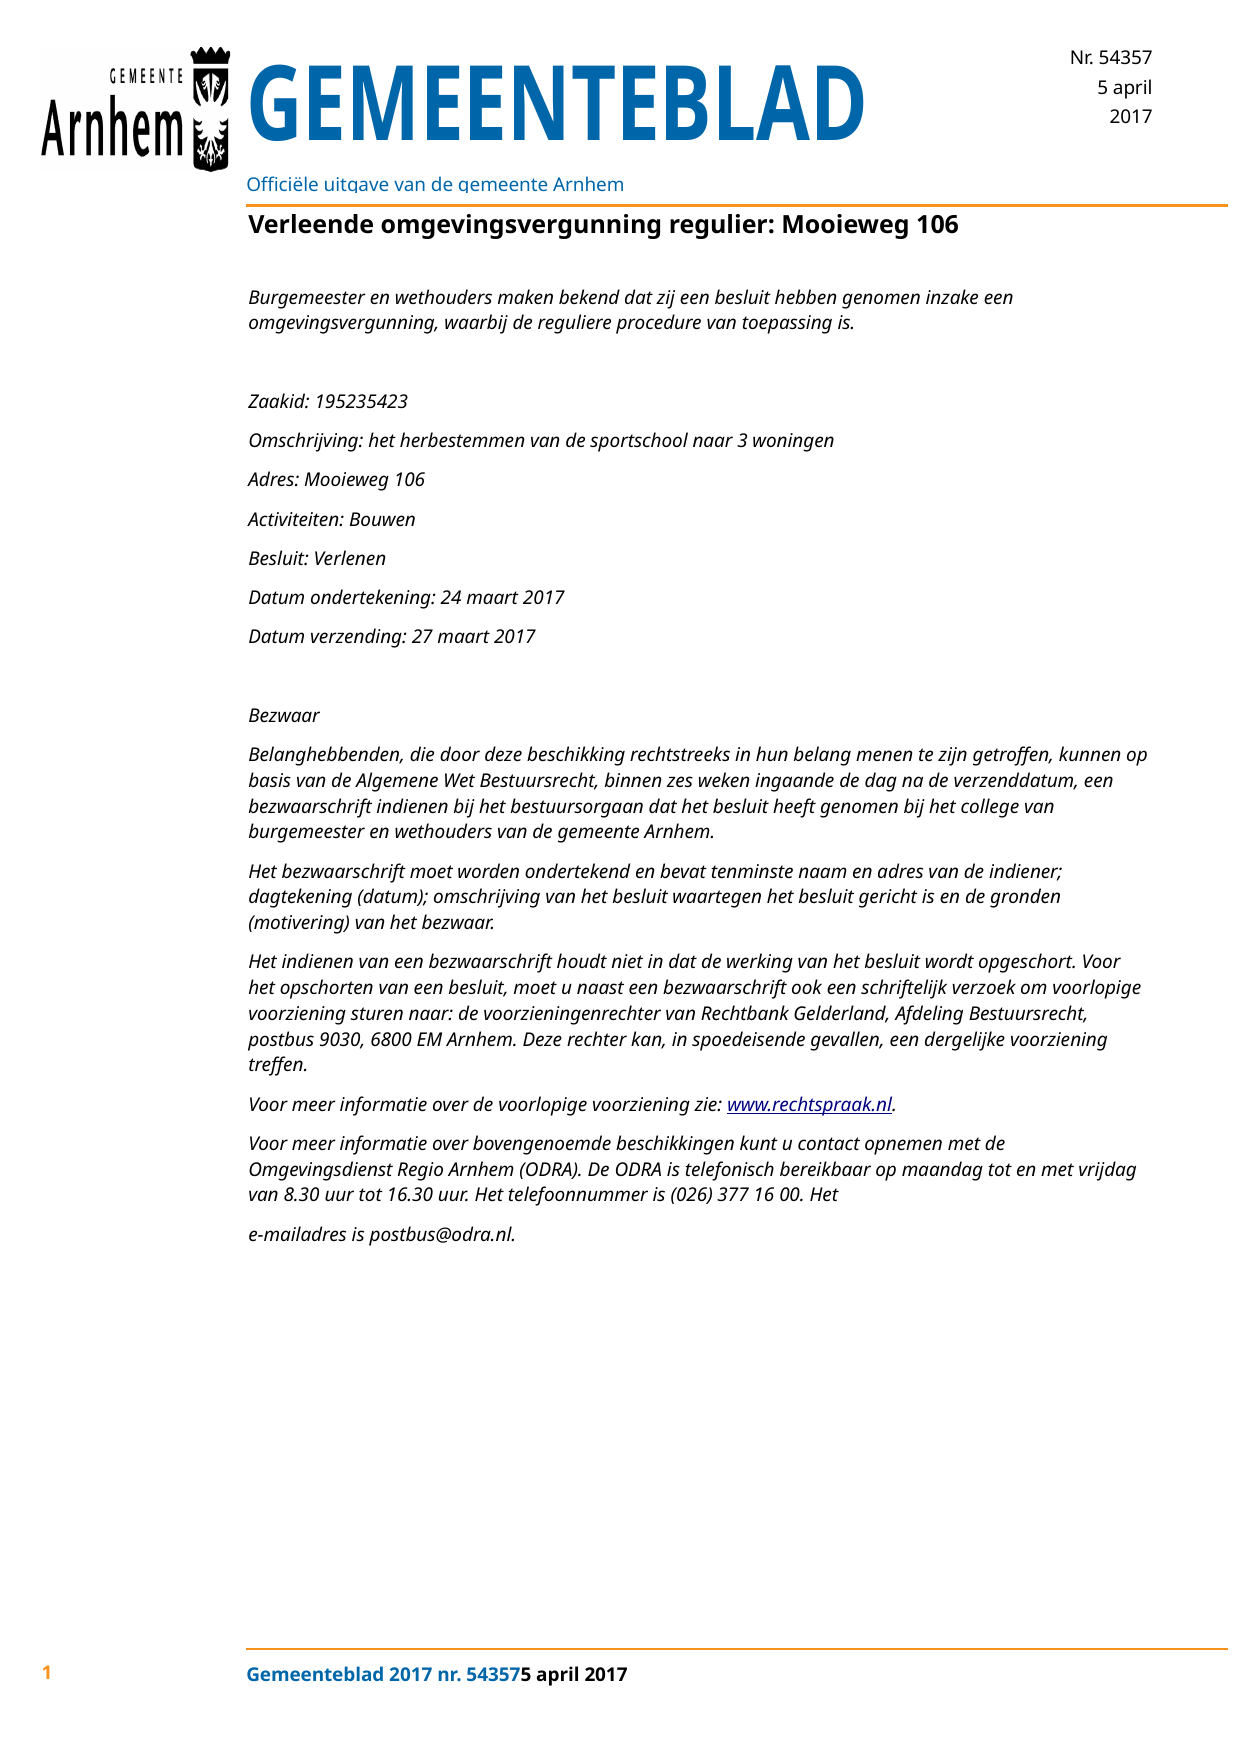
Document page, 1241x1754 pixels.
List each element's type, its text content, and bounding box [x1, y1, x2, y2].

text Datum ondertekening: 24 maart 2017 [248, 584, 1152, 610]
text Belanghebbenden, die door deze beschikking rechtstreeks in hun belang menen te zijn getroffen, kunnen op basis van de Algemene Wet Bestuursrecht, binnen zes weken ingaande de dag na de verzenddatum, een bezwaarschrift indienen bij het bestuursorgaan dat het besluit heeft genomen bij het college van burgemeester en wethouders van de gemeente Arnhem. [248, 742, 1152, 844]
text Het bezwaarschrift moet worden ondertekend en bevat tenminste naam en adres van de indiener; dagtekening (datum); omschrijving van het besluit waartegen het besluit gericht is en de gronden (motivering) van het bezwaar. [248, 858, 1152, 935]
text Burgemeester en wethouders maken bekend dat zij een besluit hebben genomen inzake een omgevingsvergunning, waarbij de reguliere procedure van toepassing is. [248, 284, 1152, 335]
text Adres: Mooieweg 106 [248, 467, 1152, 492]
text Datum verzending: 27 maart 2017 [248, 624, 1152, 649]
text Activiteiten: Bouwen [248, 506, 1152, 532]
picture [41, 47, 231, 172]
text Voor meer informatie over de voorlopige voorziening zie: www.rechtspraak.nl. [248, 1091, 1152, 1117]
text Zaakid: 195235423 [248, 388, 1152, 414]
text Het indienen van een bezwaarschrift houdt niet in dat de werking van het besluit wordt opgeschort. Voor het opschorten van een besluit, moet u naast een bezwaarschrift ook een schriftelijk verzoek om voorlopige voorziening sturen naar: de voorzieningenrechter van Rechtbank Gelderland, Afdeling Bestuursrecht, postbus 9030, 6800 EM Arnhem. Deze rechter kan, in spoedeisende gevallen, een dergelijke voorziening treffen. [248, 949, 1152, 1077]
text Besluit: Verlenen [248, 545, 1152, 571]
text Bezwaar [248, 702, 1152, 728]
text Omschrijving: het herbestemmen van de sportschool naar 3 woningen [248, 427, 1152, 453]
text e-mailadres is postbus@odra.nl. [248, 1221, 1152, 1247]
text Verleende omgevingsvergunning regulier: Mooieweg 106 [248, 207, 1152, 241]
text Voor meer informatie over bovengenoemde beschikkingen kunt u contact opnemen met de Omgevingsdienst Regio Arnhem (ODRA). De ODRA is telefonisch bereikbaar op maandag tot en met vrijdag van 8.30 uur tot 16.30 uur. Het telefoonnummer is (026) 377 16 00. Het [248, 1130, 1152, 1207]
